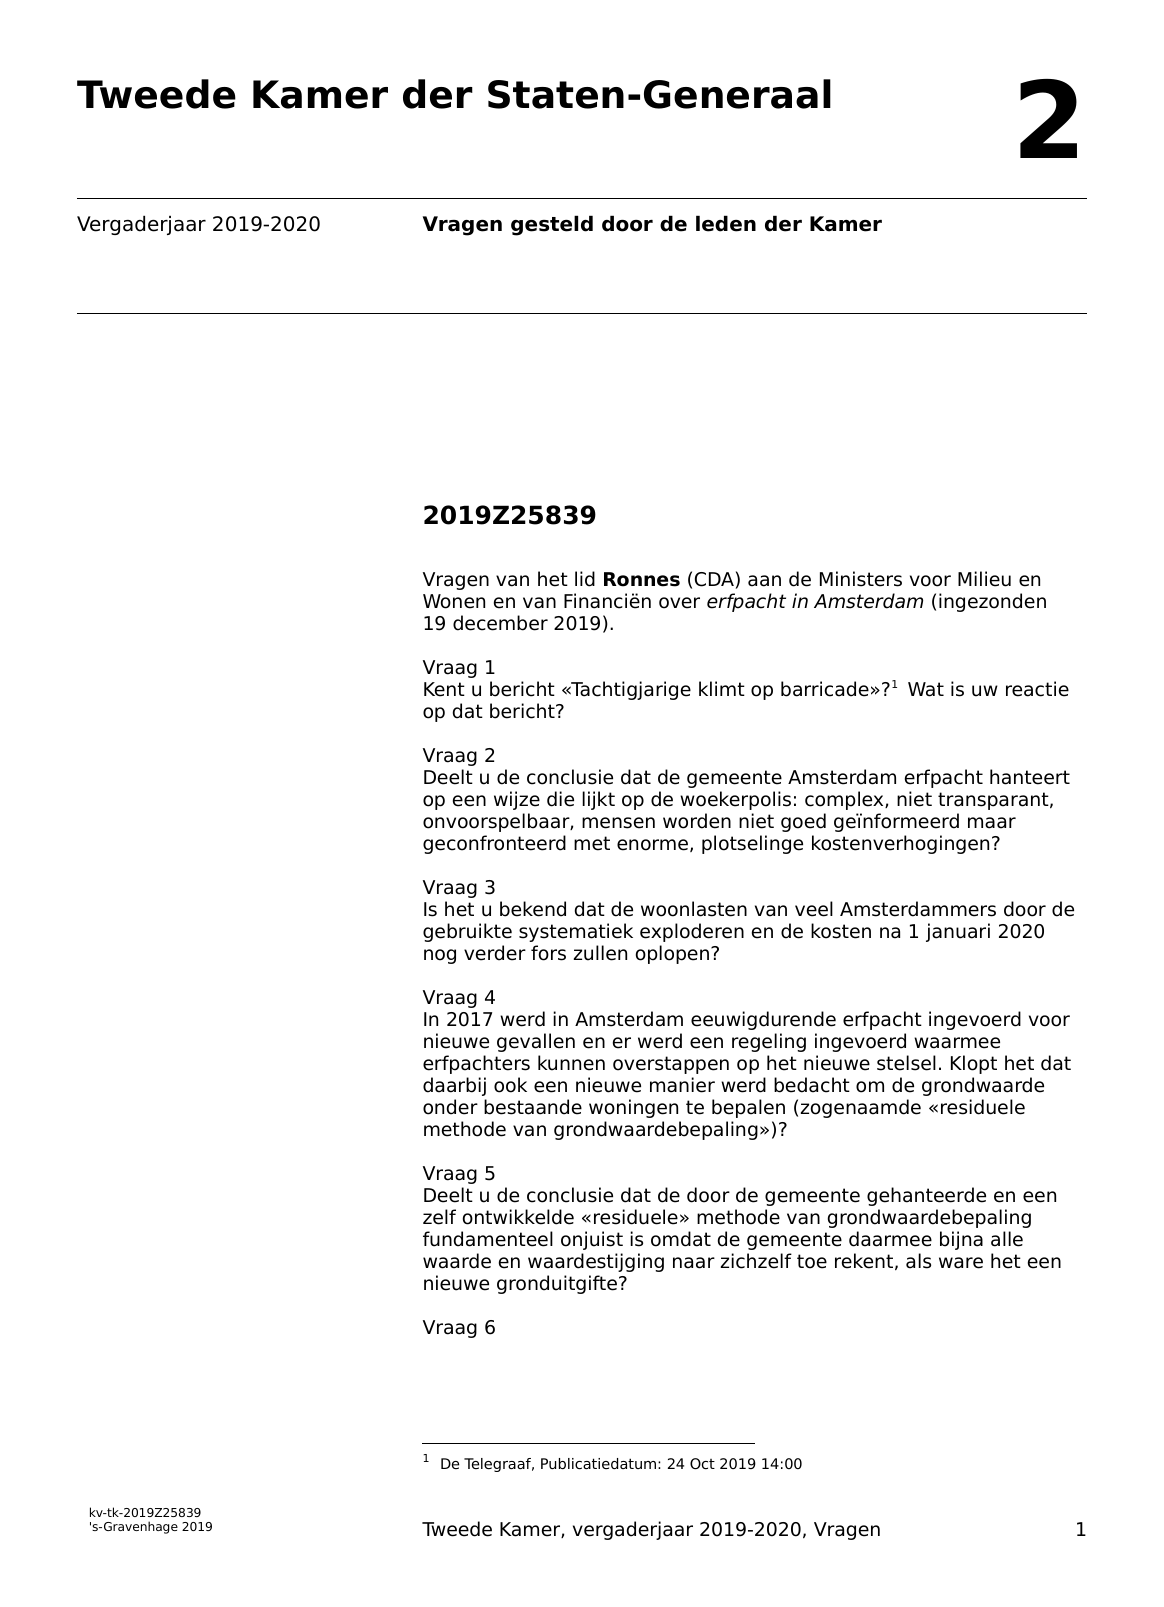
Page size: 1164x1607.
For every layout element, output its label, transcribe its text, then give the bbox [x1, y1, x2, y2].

table_cell Vergaderjaar 2019-2020 [77, 199, 422, 313]
table_header 2 [886, 59, 1087, 198]
text 's-Gravenhage 2019 [88, 1520, 323, 1534]
text Vraag 3 [422, 877, 1087, 899]
text Is het u bekend dat de woonlasten van veel Amsterdammers door de gebruikte systematiek exploderen en de kosten na 1 januari 2020 nog verder fors zullen oplopen? [422, 899, 1087, 965]
table_cell Vragen gesteld door de leden der Kamer [422, 199, 1087, 313]
text Vraag 6 [422, 1317, 1087, 1339]
text Vraag 5 [422, 1163, 1087, 1185]
text In 2017 werd in Amsterdam eeuwigdurende erfpacht ingevoerd voor nieuwe gevallen en er werd een regeling ingevoerd waarmee erfpachters kunnen overstappen op het nieuwe stelsel. Klopt het dat daarbij ook een nieuwe manier werd bedacht om de grondwaarde onder bestaande woningen te bepalen (zogenaamde «residuele methode van grondwaardebepaling»)? [422, 1009, 1087, 1141]
text Kent u bericht «Tachtigjarige klimt op barricade»? Wat is uw reactie op dat bericht? [422, 679, 1087, 723]
text Vragen van het lid Ronnes (CDA) aan de Ministers voor Milieu en Wonen en van Financiën over erfpacht in Amsterdam (ingezonden 19 december 2019). [422, 569, 1087, 635]
text Vraag 1 [422, 657, 1087, 679]
text kv-tk-2019Z25839 [88, 1506, 323, 1520]
text Deelt u de conclusie dat de gemeente Amsterdam erfpacht hanteert op een wijze die lijkt op de woekerpolis: complex, niet transparant, onvoorspelbaar, mensen worden niet goed geïnformeerd maar geconfronteerd met enorme, plotselinge kostenverhogingen? [422, 767, 1087, 855]
text 2019Z25839 [422, 501, 1087, 531]
text De Telegraaf, Publicatiedatum: 24 Oct 2019 14:00 [422, 1452, 1087, 1474]
table_header Tweede Kamer der Staten-Generaal [77, 59, 886, 198]
text Vraag 2 [422, 745, 1087, 767]
text Vraag 4 [422, 987, 1087, 1009]
text Deelt u de conclusie dat de door de gemeente gehanteerde en een zelf ontwikkelde «residuele» methode van grondwaardebepaling fundamenteel onjuist is omdat de gemeente daarmee bijna alle waarde en waardestijging naar zichzelf toe rekent, als ware het een nieuwe gronduitgifte? [422, 1185, 1087, 1295]
